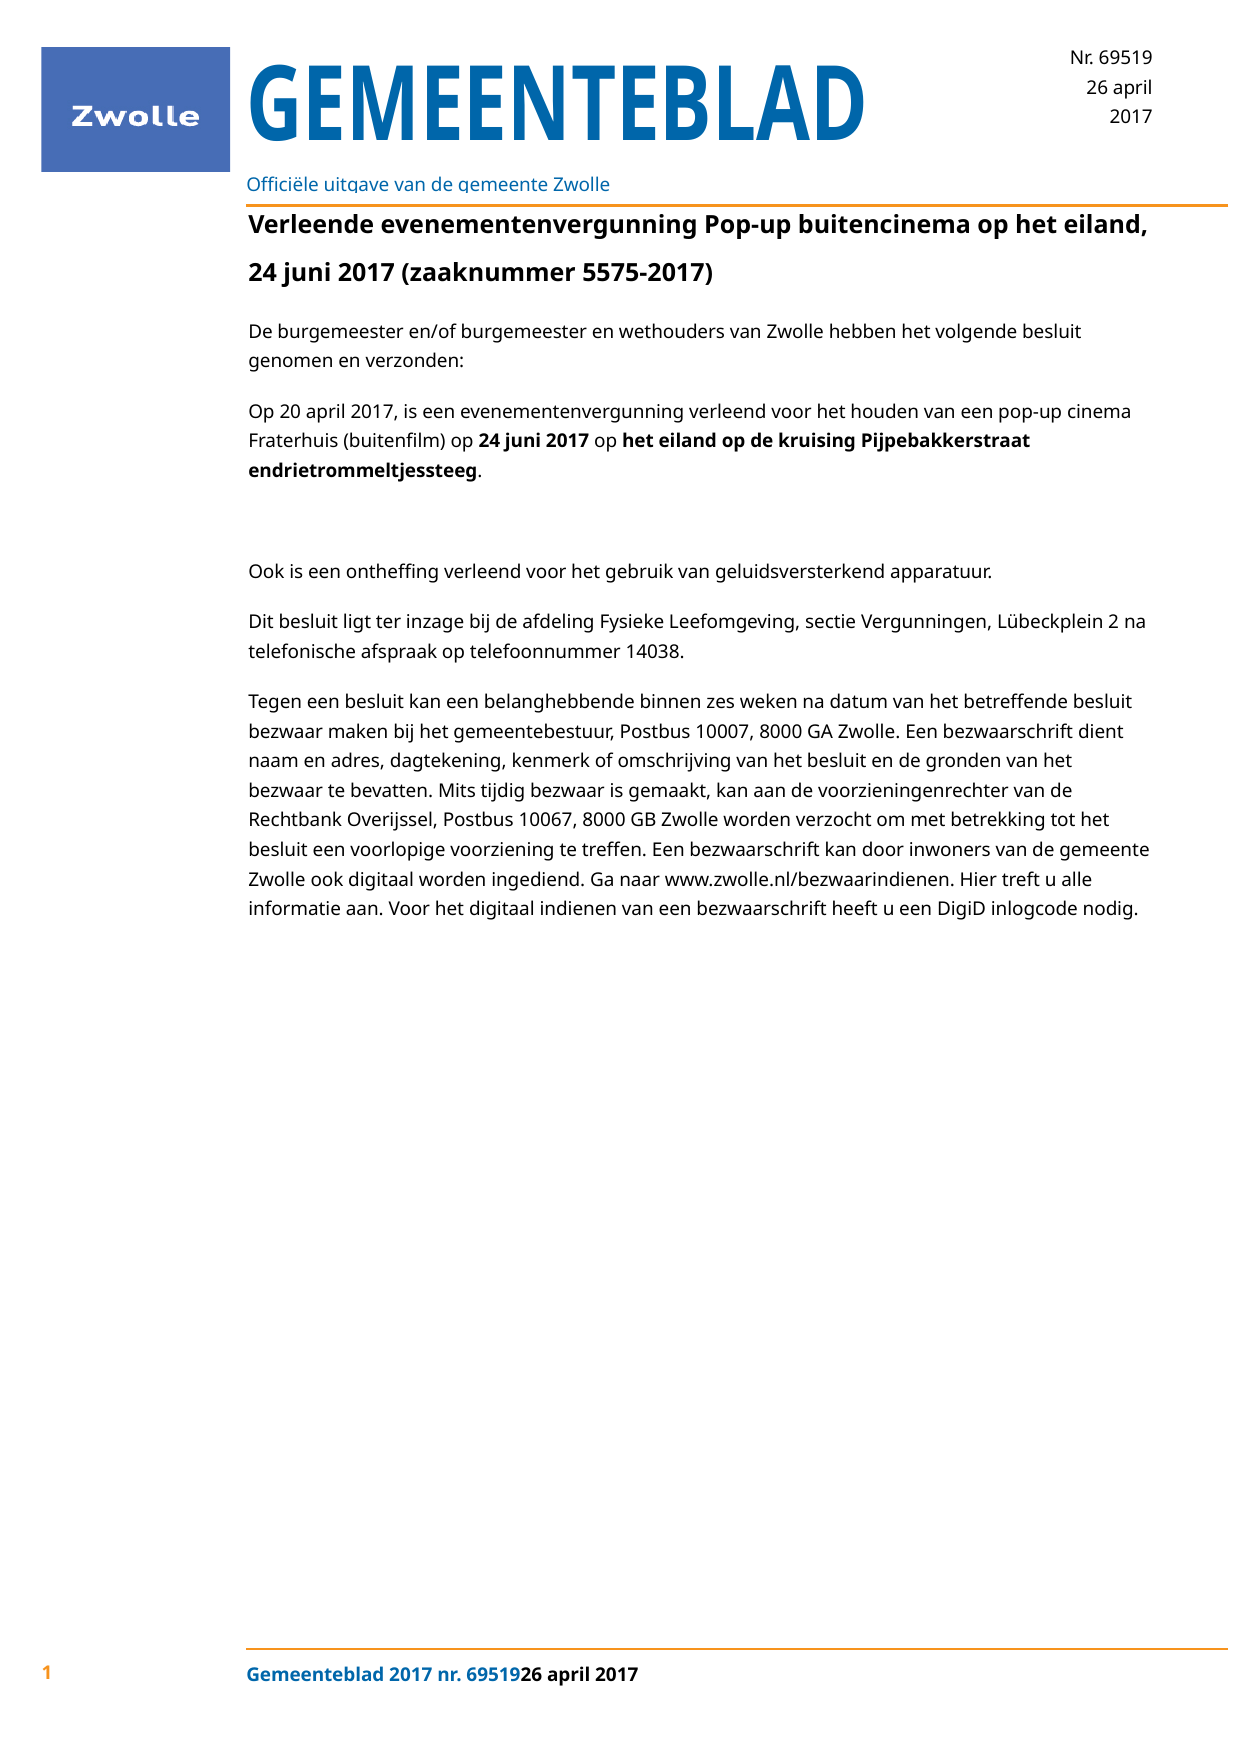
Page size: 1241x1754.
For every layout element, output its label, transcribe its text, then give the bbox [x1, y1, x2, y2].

text Dit besluit ligt ter inzage bij de afdeling Fysieke Leefomgeving, sectie Vergunningen, Lübeckplein 2 na telefonische afspraak op telefoonnummer 14038. [248, 608, 1152, 664]
text Ook is een ontheffing verleend voor het gebruik van geluidsversterkend apparatuur. [248, 558, 1152, 584]
text Op 20 april 2017, is een evenementenvergunning verleend voor het houden van een pop-up cinema Fraterhuis (buitenfilm) op 24 juni 2017 op het eiland op de kruising Pijpebakkerstraat endrietrommeltjessteeg. [248, 398, 1152, 483]
text Verleende evenementenvergunning Pop-up buitencinema op het eiland, 24 juni 2017 (zaaknummer 5575-2017) [248, 207, 1152, 288]
text De burgemeester en/of burgemeester en wethouders van Zwolle hebben het volgende besluit genomen en verzonden: [248, 318, 1152, 373]
picture [41, 47, 231, 172]
text Tegen een besluit kan een belanghebbende binnen zes weken na datum van het betreffende besluit bezwaar maken bij het gemeentebestuur, Postbus 10007, 8000 GA Zwolle. Een bezwaarschrift dient naam en adres, dagtekening, kenmerk of omschrijving van het besluit en de gronden van het bezwaar te bevatten. Mits tijdig bezwaar is gemaakt, kan aan de voorzieningenrechter van de Rechtbank Overijssel, Postbus 10067, 8000 GB Zwolle worden verzocht om met betrekking tot het besluit een voorlopige voorziening te treffen. Een bezwaarschrift kan door inwoners van de gemeente Zwolle ook digitaal worden ingediend. Ga naar www.zwolle.nl/bezwaarindienen. Hier treft u alle informatie aan. Voor het digitaal indienen van een bezwaarschrift heeft u een DigiD inlogcode nodig. [248, 688, 1152, 921]
